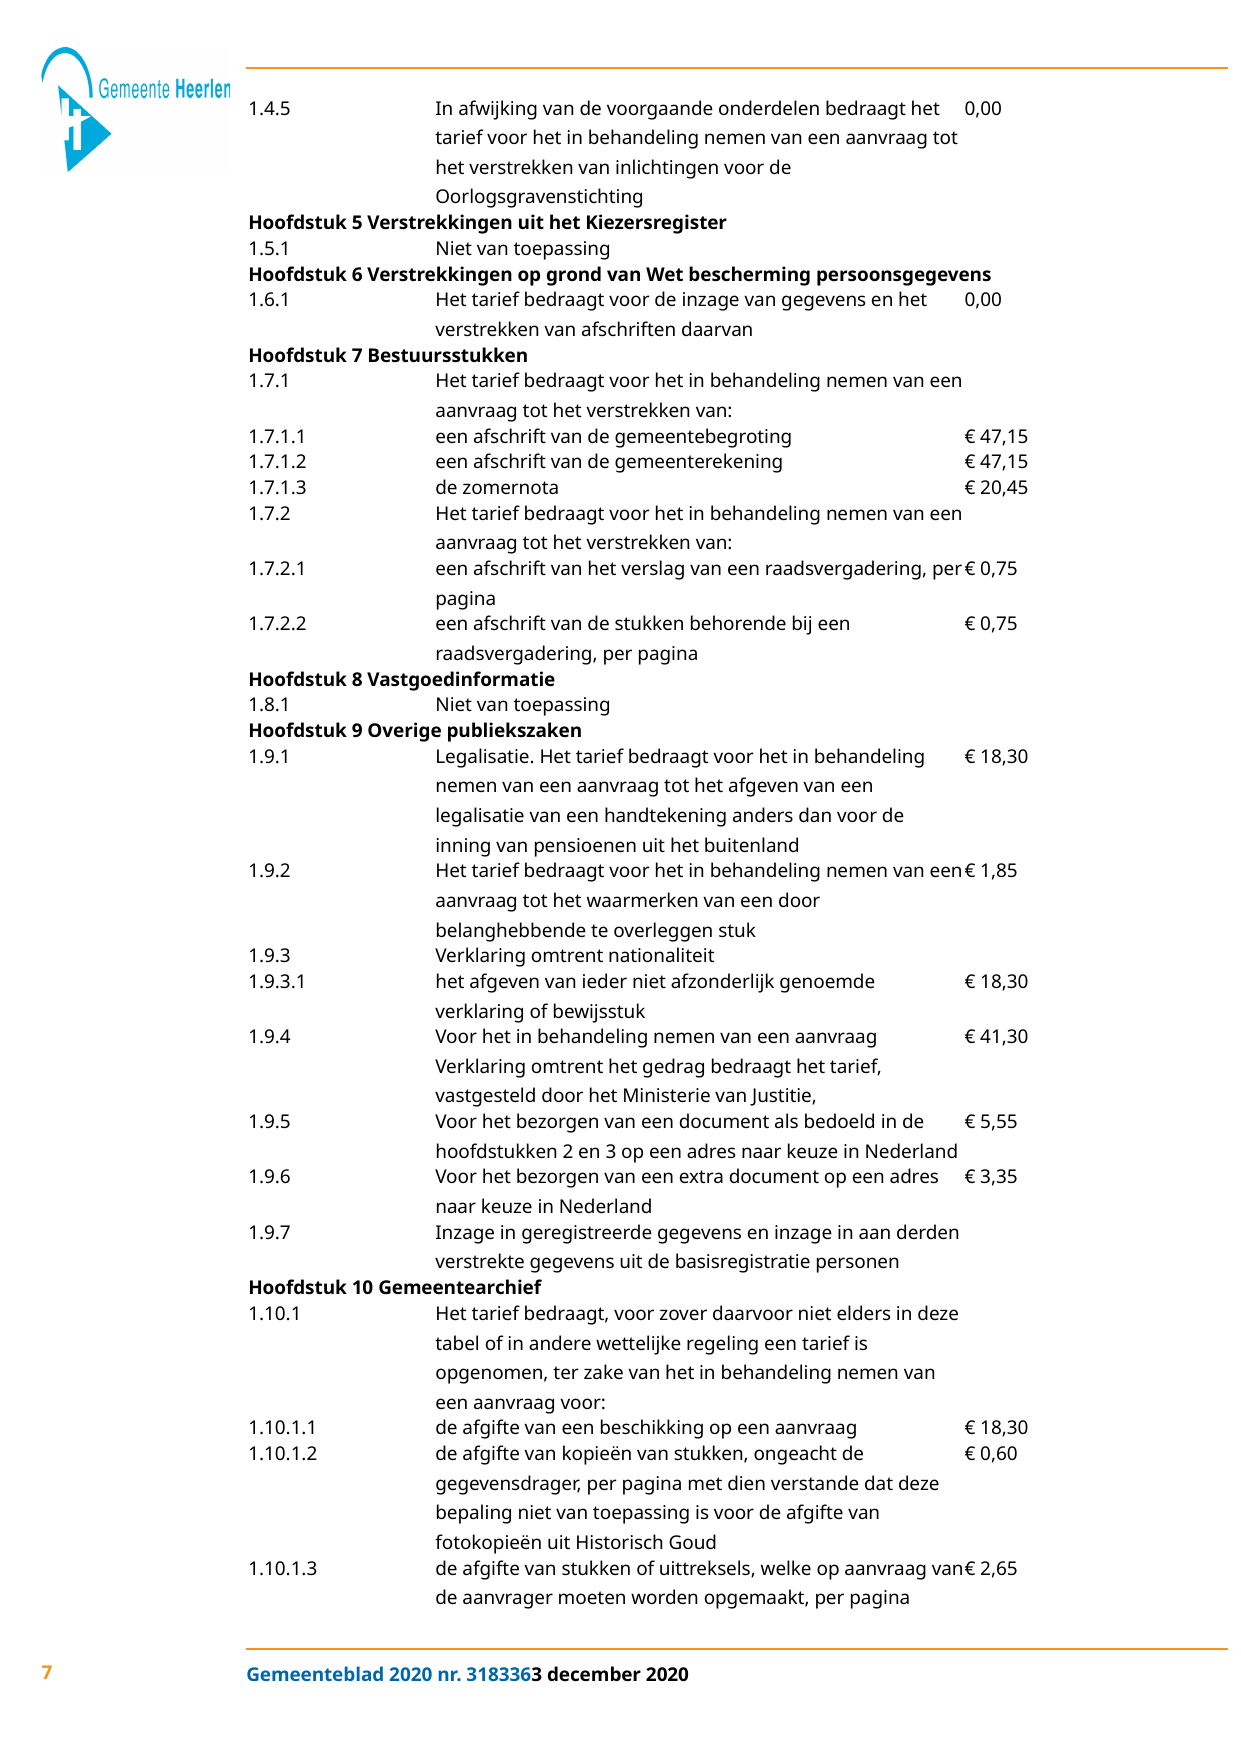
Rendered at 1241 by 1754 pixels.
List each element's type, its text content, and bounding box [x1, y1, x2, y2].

table_cell de zomernota [435, 474, 964, 500]
table_cell 1.5.1 [248, 235, 435, 261]
table_cell 1.6.1 [248, 286, 435, 342]
table_cell [964, 943, 1152, 968]
table_cell [964, 368, 1152, 423]
table_cell Hoofdstuk 5 Verstrekkingen uit het Kiezersregister [248, 209, 1152, 235]
table_cell Hoofdstuk 7 Bestuursstukken [248, 342, 1152, 367]
table_cell Legalisatie. Het tarief bedraagt voor het in behandeling nemen van een aanvraag tot het afgeven van een legalisatie van een handtekening anders dan voor de inning van pensioenen uit het buitenland [435, 743, 964, 858]
table_cell € 2,65 [964, 1555, 1152, 1610]
table_cell Het tarief bedraagt, voor zover daarvoor niet elders in deze tabel of in andere wettelijke regeling een tarief is opgenomen, ter zake van het in behandeling nemen van een aanvraag voor: [435, 1300, 964, 1414]
picture [41, 47, 231, 172]
table_cell de afgifte van kopieën van stukken, ongeacht de gegevensdrager, per pagina met dien verstande dat deze bepaling niet van toepassing is voor de afgifte van fotokopieën uit Historisch Goud [435, 1440, 964, 1555]
table_cell Het tarief bedraagt voor het in behandeling nemen van een aanvraag tot het verstrekken van: [435, 500, 964, 555]
table_cell het afgeven van ieder niet afzonderlijk genoemde verklaring of bewijsstuk [435, 968, 964, 1023]
table_cell € 41,30 [964, 1024, 1152, 1108]
picture [41, 47, 59, 70]
table_cell 1.4.5 [248, 95, 435, 209]
table_cell In afwijking van de voorgaande onderdelen bedraagt het tarief voor het in behandeling nemen van een aanvraag tot het verstrekken van inlichtingen voor de Oorlogsgravenstichting [435, 95, 964, 209]
table_cell 1.7.2.1 [248, 555, 435, 611]
table_cell € 18,30 [964, 1415, 1152, 1440]
table_cell 1.9.3 [248, 943, 435, 968]
table_cell 0,00 [964, 286, 1152, 342]
table_cell € 0,75 [964, 555, 1152, 611]
table_cell 1.10.1.1 [248, 1415, 435, 1440]
table_cell een afschrift van de gemeentebegroting [435, 423, 964, 448]
table_cell Het tarief bedraagt voor de inzage van gegevens en het verstrekken van afschriften daarvan [435, 286, 964, 342]
table_cell € 5,55 [964, 1109, 1152, 1164]
table_cell Hoofdstuk 10 Gemeentearchief [248, 1274, 1152, 1300]
table_cell [964, 235, 1152, 261]
table_cell Voor het bezorgen van een extra document op een adres naar keuze in Nederland [435, 1164, 964, 1219]
table_cell Het tarief bedraagt voor het in behandeling nemen van een aanvraag tot het verstrekken van: [435, 368, 964, 423]
table_cell Hoofdstuk 9 Overige publiekszaken [248, 718, 1152, 743]
table_cell Niet van toepassing [435, 235, 964, 261]
table_cell Verklaring omtrent nationaliteit [435, 943, 964, 968]
table_cell 1.8.1 [248, 692, 435, 717]
table_cell 1.7.1.3 [248, 474, 435, 500]
table_cell € 1,85 [964, 858, 1152, 942]
table_cell € 20,45 [964, 474, 1152, 500]
table_cell 1.10.1.2 [248, 1440, 435, 1555]
table_cell € 0,60 [964, 1440, 1152, 1555]
table_cell 1.9.1 [248, 743, 435, 858]
table_cell € 47,15 [964, 449, 1152, 474]
table_cell Niet van toepassing [435, 692, 964, 717]
table_cell [964, 500, 1152, 555]
table_cell 1.7.1.2 [248, 449, 435, 474]
table_cell de afgifte van stukken of uittreksels, welke op aanvraag van de aanvrager moeten worden opgemaakt, per pagina [435, 1555, 964, 1610]
table_cell een afschrift van de stukken behorende bij een raadsvergadering, per pagina [435, 611, 964, 666]
table_cell 1.9.3.1 [248, 968, 435, 1023]
table_cell [964, 1219, 1152, 1274]
table_cell Hoofdstuk 6 Verstrekkingen op grond van Wet bescherming persoonsgegevens [248, 261, 1152, 286]
table_cell 1.7.2 [248, 500, 435, 555]
table_cell 1.7.2.2 [248, 611, 435, 666]
table_cell [964, 1300, 1152, 1414]
table_cell Voor het bezorgen van een document als bedoeld in de hoofdstukken 2 en 3 op een adres naar keuze in Nederland [435, 1109, 964, 1164]
table_cell 1.10.1.3 [248, 1555, 435, 1610]
table_cell 1.10.1 [248, 1300, 435, 1414]
table_cell Inzage in geregistreerde gegevens en inzage in aan derden verstrekte gegevens uit de basisregistratie personen [435, 1219, 964, 1274]
table_cell € 0,75 [964, 611, 1152, 666]
table_cell een afschrift van het verslag van een raadsvergadering, per pagina [435, 555, 964, 611]
table_cell Het tarief bedraagt voor het in behandeling nemen van een aanvraag tot het waarmerken van een door belanghebbende te overleggen stuk [435, 858, 964, 942]
table_cell [964, 692, 1152, 717]
table_cell 1.7.1 [248, 368, 435, 423]
table_cell een afschrift van de gemeenterekening [435, 449, 964, 474]
table_cell de afgifte van een beschikking op een aanvraag [435, 1415, 964, 1440]
table_cell 1.9.5 [248, 1109, 435, 1164]
table_cell Voor het in behandeling nemen van een aanvraag Verklaring omtrent het gedrag bedraagt het tarief, vastgesteld door het Ministerie van Justitie, [435, 1024, 964, 1108]
table_cell € 18,30 [964, 743, 1152, 858]
table_cell Hoofdstuk 8 Vastgoedinformatie [248, 666, 1152, 692]
table_cell € 18,30 [964, 968, 1152, 1023]
table_cell 1.9.6 [248, 1164, 435, 1219]
table_cell 1.7.1.1 [248, 423, 435, 448]
table_cell € 3,35 [964, 1164, 1152, 1219]
table_cell 1.9.7 [248, 1219, 435, 1274]
table_cell 0,00 [964, 95, 1152, 209]
table_cell 1.9.4 [248, 1024, 435, 1108]
table_cell € 47,15 [964, 423, 1152, 448]
table_cell 1.9.2 [248, 858, 435, 942]
